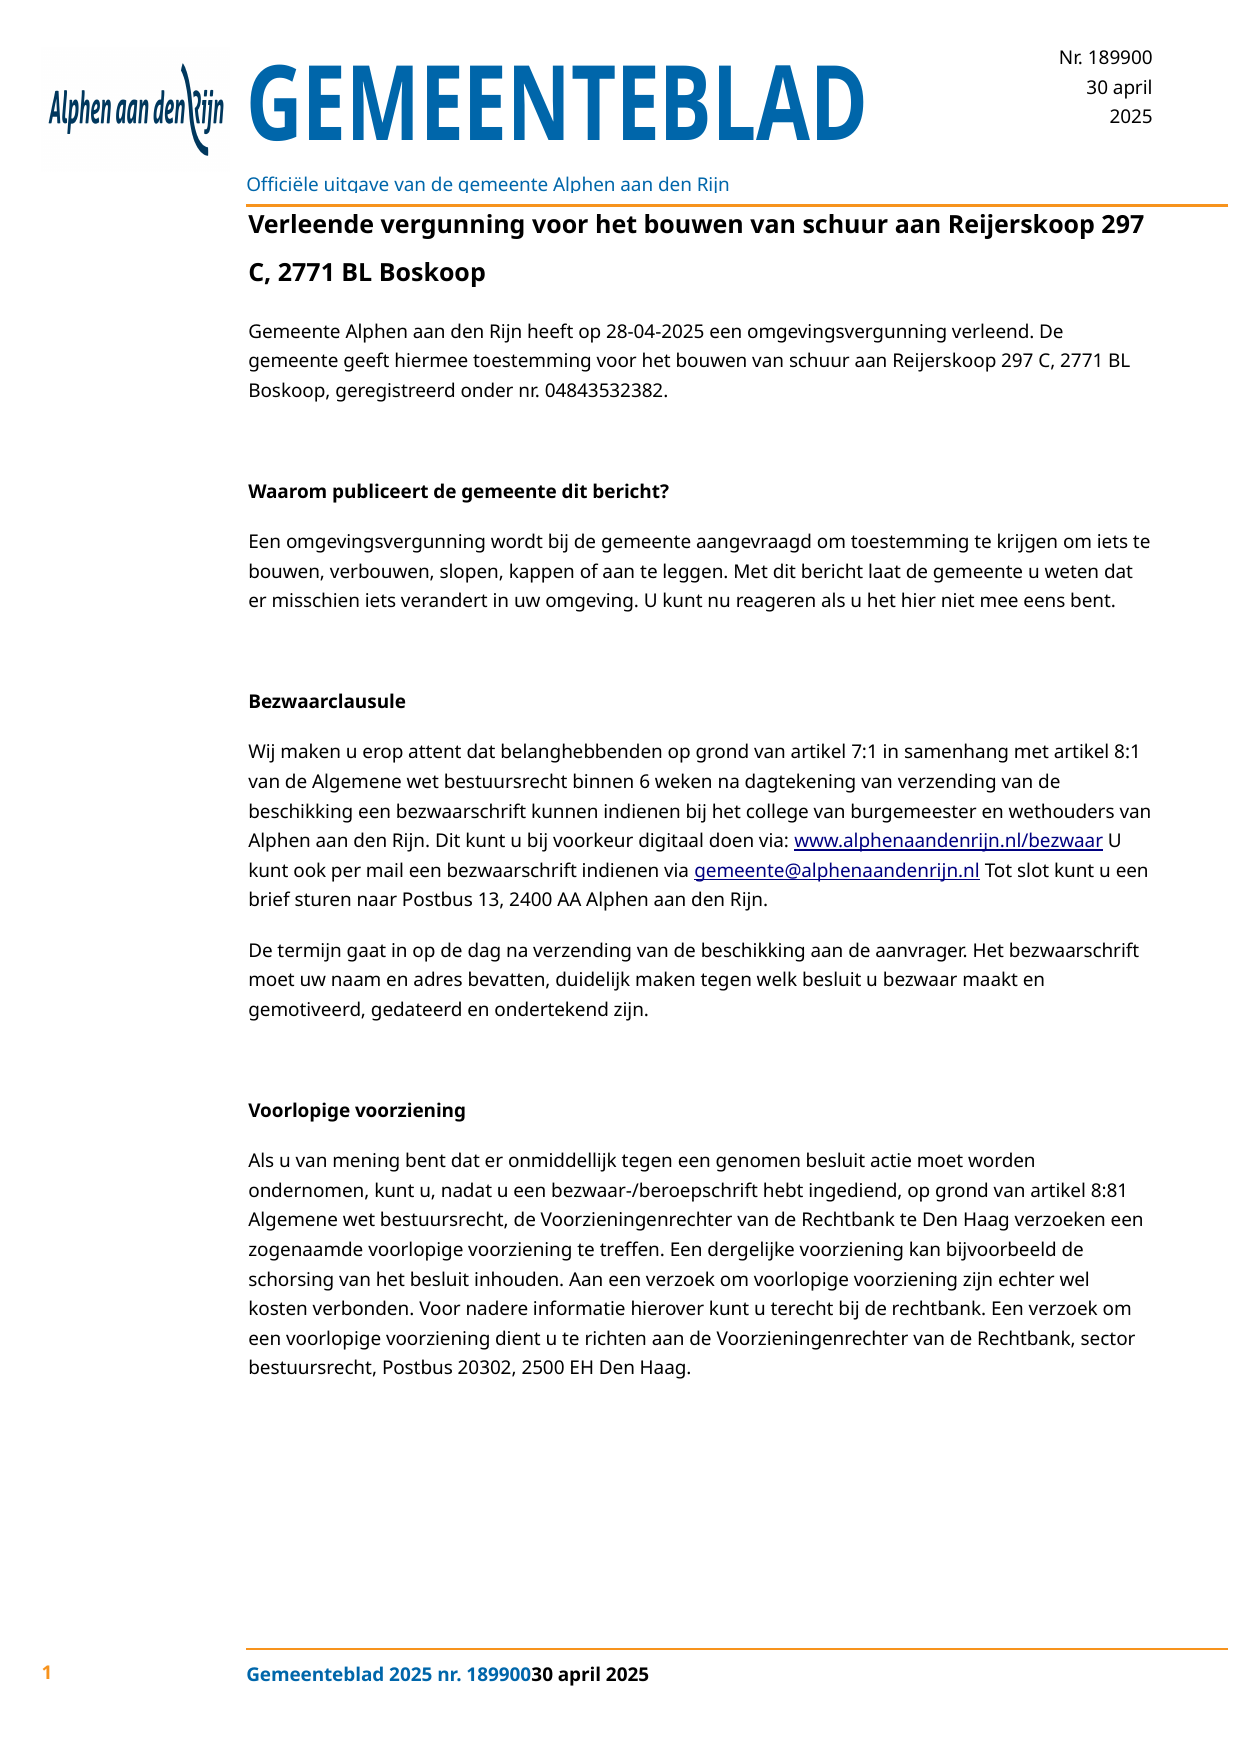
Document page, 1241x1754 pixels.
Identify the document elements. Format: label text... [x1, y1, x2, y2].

text Waarom publiceert de gemeente dit bericht? [248, 478, 1152, 504]
text De termijn gaat in op de dag na verzending van de beschikking aan de aanvrager. Het bezwaarschrift moet uw naam en adres bevatten, duidelijk maken tegen welk besluit u bezwaar maakt en gemotiveerd, gedateerd en ondertekend zijn. [248, 937, 1152, 1022]
text Wij maken u erop attent dat belanghebbenden op grond van artikel 7:1 in samenhang met artikel 8:1 van de Algemene wet bestuursrecht binnen 6 weken na dagtekening van verzending van de beschikking een bezwaarschrift kunnen indienen bij het college van burgemeester en wethouders van Alphen aan den Rijn. Dit kunt u bij voorkeur digitaal doen via: www.alphenaandenrijn.nl/bezwaar U kunt ook per mail een bezwaarschrift indienen via gemeente@alphenaandenrijn.nl Tot slot kunt u een brief sturen naar Postbus 13, 2400 AA Alphen aan den Rijn. [248, 739, 1152, 912]
text Verleende vergunning voor het bouwen van schuur aan Reijerskoop 297 C, 2771 BL Boskoop [248, 207, 1152, 288]
text Gemeente Alphen aan den Rijn heeft op 28-04-2025 een omgevingsvergunning verleend. De gemeente geeft hiermee toestemming voor het bouwen van schuur aan Reijerskoop 297 C, 2771 BL Boskoop, geregistreerd onder nr. 04843532382. [248, 318, 1152, 403]
text Een omgevingsvergunning wordt bij de gemeente aangevraagd om toestemming te krijgen om iets te bouwen, verbouwen, slopen, kappen of aan te leggen. Met dit bericht laat de gemeente u weten dat er misschien iets verandert in uw omgeving. U kunt nu reageren als u het hier niet mee eens bent. [248, 528, 1152, 613]
text Bezwaarclausule [248, 688, 1152, 714]
picture [41, 47, 231, 172]
text Voorlopige voorziening [248, 1097, 1152, 1123]
text Als u van mening bent dat er onmiddellijk tegen een genomen besluit actie moet worden ondernomen, kunt u, nadat u een bezwaar-/beroepschrift hebt ingediend, op grond van artikel 8:81 Algemene wet bestuursrecht, de Voorzieningenrechter van de Rechtbank te Den Haag verzoeken een zogenaamde voorlopige voorziening te treffen. Een dergelijke voorziening kan bijvoorbeeld de schorsing van het besluit inhouden. Aan een verzoek om voorlopige voorziening zijn echter wel kosten verbonden. Voor nadere informatie hierover kunt u terecht bij de rechtbank. Een verzoek om een voorlopige voorziening dient u te richten aan de Voorzieningenrechter van de Rechtbank, sector bestuursrecht, Postbus 20302, 2500 EH Den Haag. [248, 1147, 1152, 1380]
